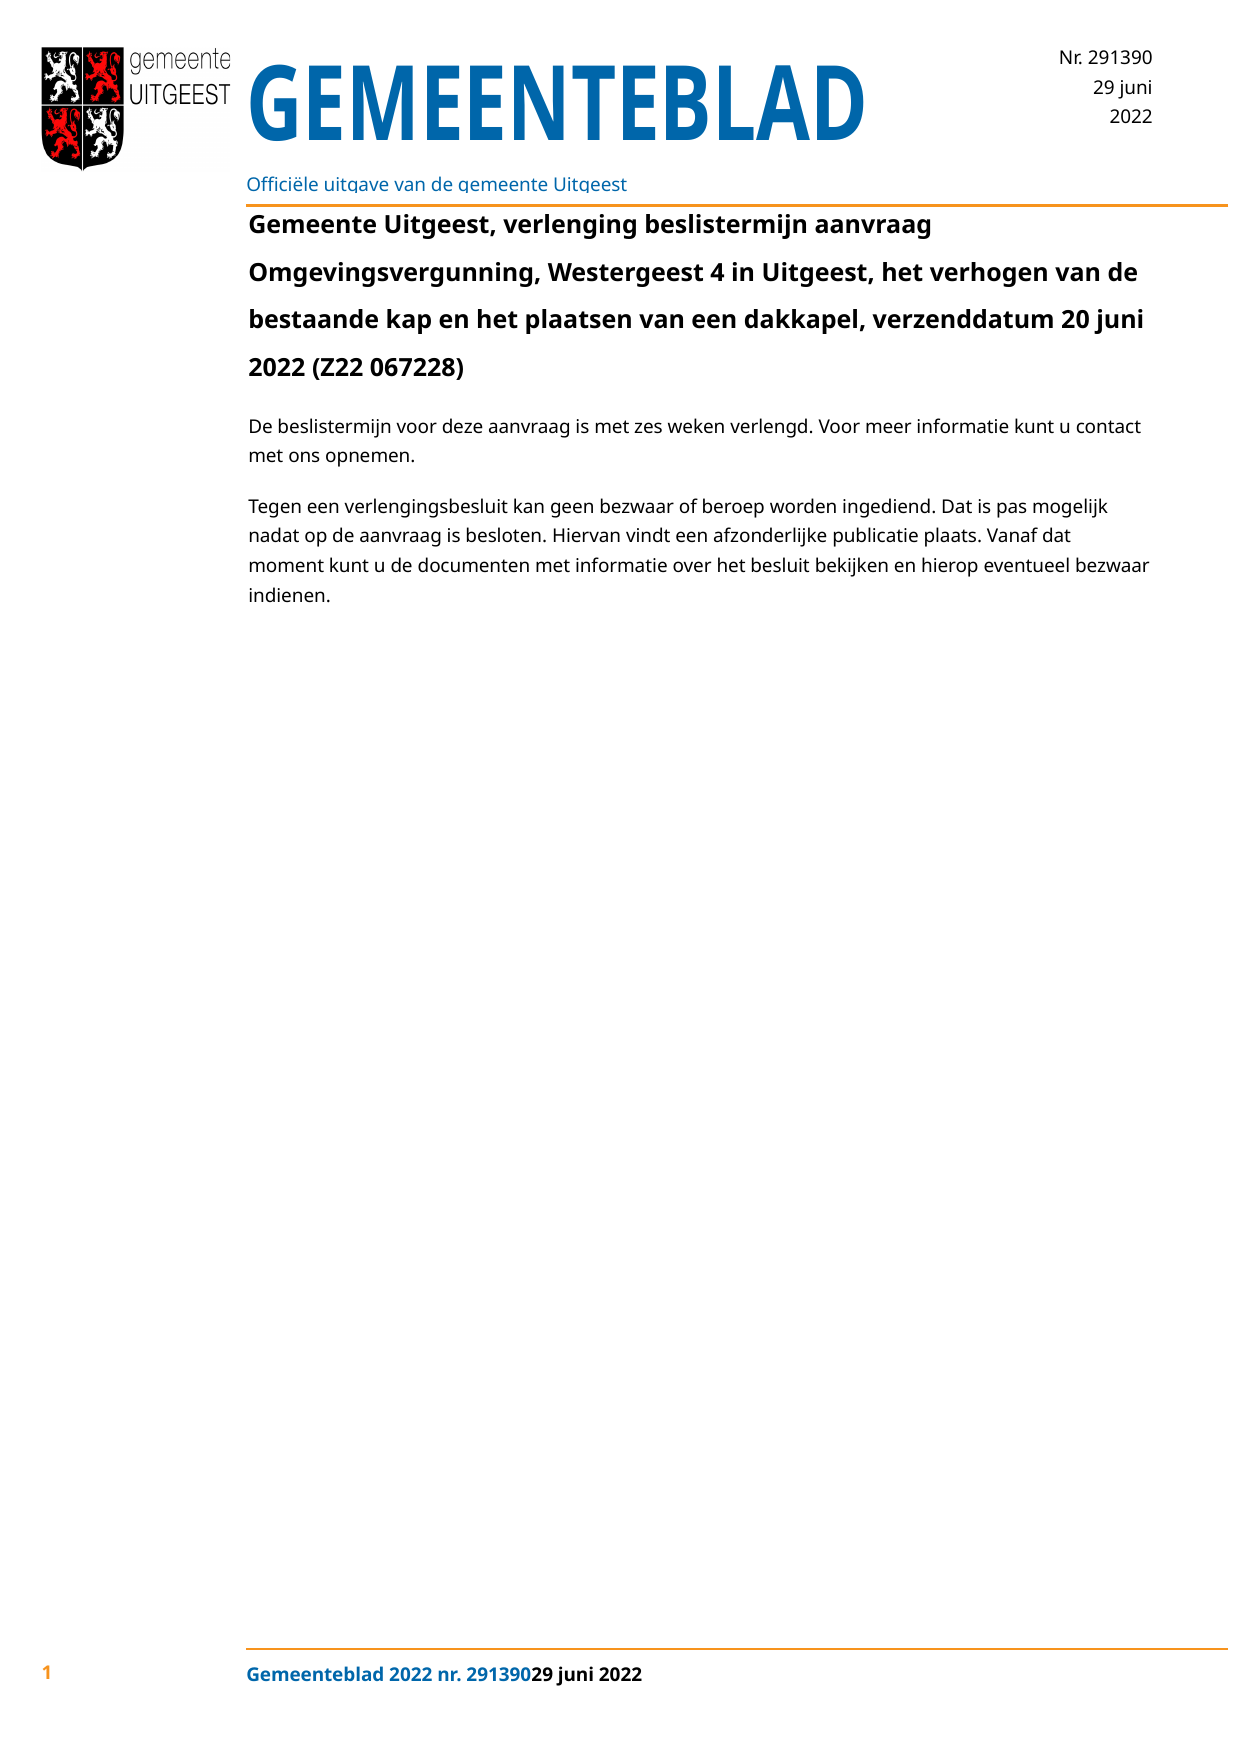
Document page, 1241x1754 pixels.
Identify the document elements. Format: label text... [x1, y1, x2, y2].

text De beslistermijn voor deze aanvraag is met zes weken verlengd. Voor meer informatie kunt u contact met ons opnemen. [248, 413, 1152, 468]
text Tegen een verlengingsbesluit kan geen bezwaar of beroep worden ingediend. Dat is pas mogelijk nadat op de aanvraag is besloten. Hiervan vindt een afzonderlijke publicatie plaats. Vanaf dat moment kunt u de documenten met informatie over het besluit bekijken en hierop eventueel bezwaar indienen. [248, 493, 1152, 608]
text Gemeente Uitgeest, verlenging beslistermijn aanvraag Omgevingsvergunning, Westergeest 4 in Uitgeest, het verhogen van de bestaande kap en het plaatsen van een dakkapel, verzenddatum 20 juni 2022 (Z22 067228) [248, 207, 1152, 384]
picture [41, 47, 231, 172]
